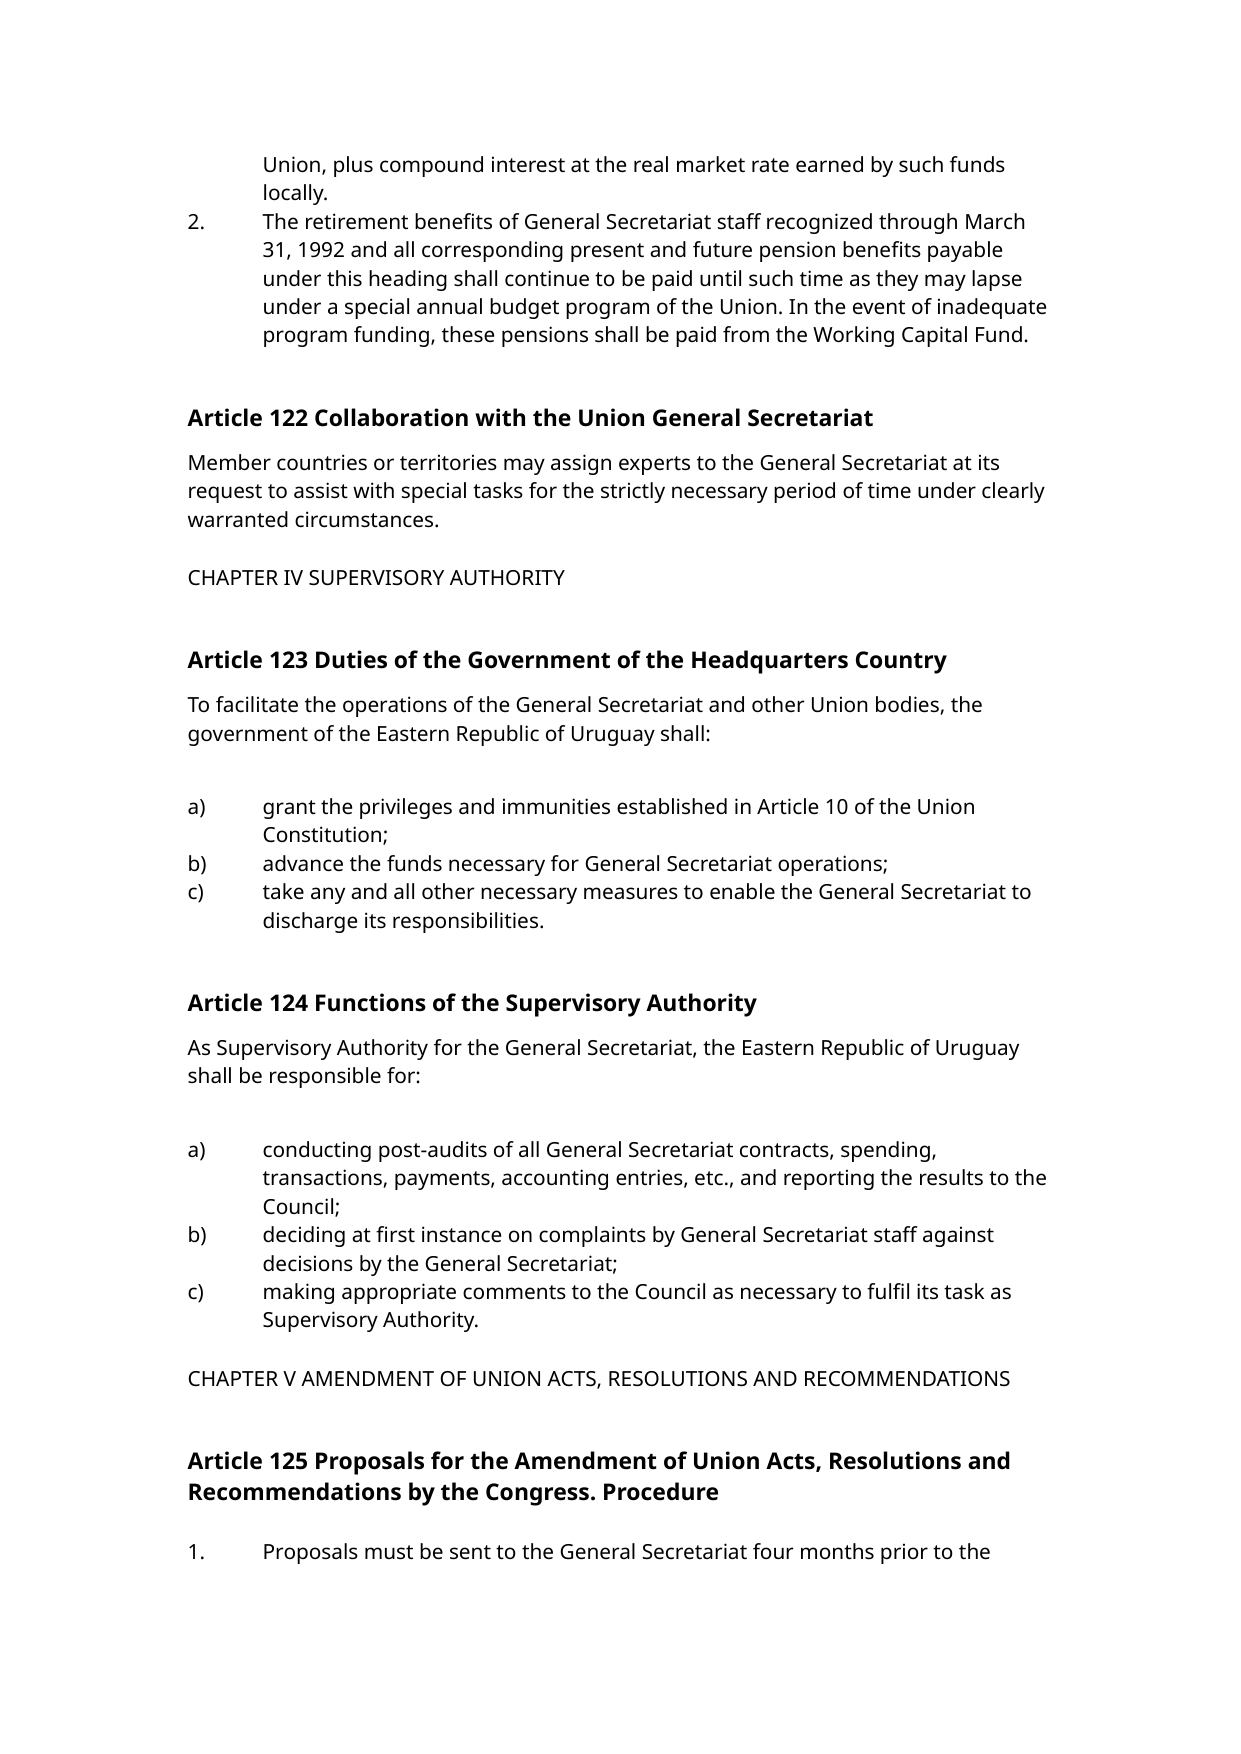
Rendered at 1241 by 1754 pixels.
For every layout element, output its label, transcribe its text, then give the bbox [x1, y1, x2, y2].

list grant the privileges and immunities established in Article 10 of the Union Constitution; [187, 792, 1053, 849]
list Union, plus compound interest at the real market rate earned by such funds locally. [187, 150, 1053, 207]
list making appropriate comments to the Council as necessary to fulfil its task as Supervisory Authority. [187, 1277, 1053, 1334]
text Member countries or territories may assign experts to the General Secretariat at its request to assist with special tasks for the strictly necessary period of time under clearly warranted circumstances. [187, 448, 1053, 533]
subtitle CHAPTER V AMENDMENT OF UNION ACTS, RESOLUTIONS AND RECOMMENDATIONS [187, 1364, 1053, 1392]
list conducting post-audits of all General Secretariat contracts, spending, transactions, payments, accounting entries, etc., and reporting the results to the Council; [187, 1135, 1053, 1220]
subtitle CHAPTER IV SUPERVISORY AUTHORITY [187, 563, 1053, 592]
text To facilitate the operations of the General Secretariat and other Union bodies, the government of the Eastern Republic of Uruguay shall: [187, 690, 1053, 747]
subtitle Article 123 Duties of the Government of the Headquarters Country [187, 644, 1053, 675]
list take any and all other necessary measures to enable the General Secretariat to discharge its responsibilities. [187, 877, 1053, 934]
subtitle Article 124 Functions of the Supervisory Authority [187, 987, 1053, 1018]
list deciding at first instance on complaints by General Secretariat staff against decisions by the General Secretariat; [187, 1220, 1053, 1277]
list advance the funds necessary for General Secretariat operations; [187, 849, 1053, 877]
list Proposals must be sent to the General Secretariat four months prior to the [187, 1537, 1053, 1566]
list The retirement benefits of General Secretariat staff recognized through March 31, 1992 and all corresponding present and future pension benefits payable under this heading shall continue to be paid until such time as they may lapse under a special annual budget program of the Union. In the event of inadequate program funding, these pensions shall be paid from the Working Capital Fund. [187, 207, 1053, 349]
text As Supervisory Authority for the General Secretariat, the Eastern Republic of Uruguay shall be responsible for: [187, 1033, 1053, 1090]
subtitle Article 125 Proposals for the Amendment of Union Acts, Resolutions and Recommendations by the Congress. Procedure [187, 1445, 1053, 1507]
subtitle Article 122 Collaboration with the Union General Secretariat [187, 402, 1053, 433]
